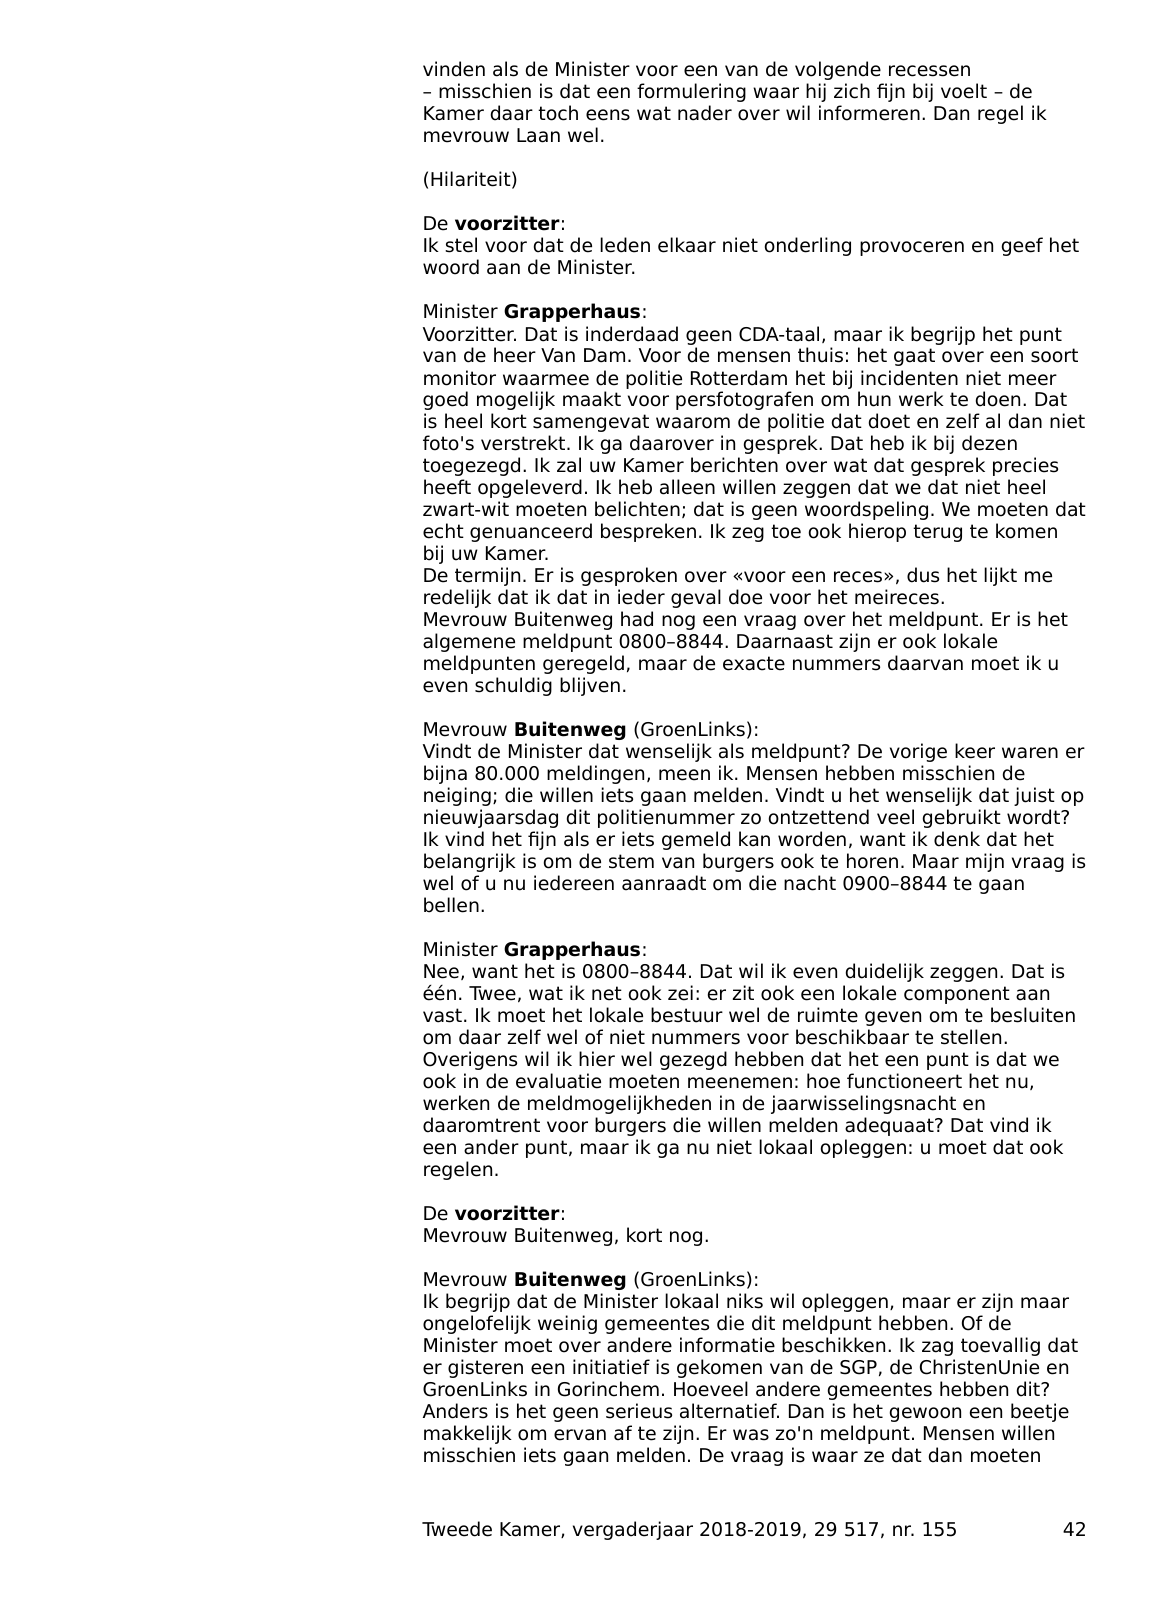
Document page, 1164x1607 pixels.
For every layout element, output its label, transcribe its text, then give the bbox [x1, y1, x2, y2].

text Mevrouw Buitenweg (GroenLinks): [422, 1269, 1087, 1291]
text De voorzitter: [422, 213, 1087, 235]
text (Hilariteit) [422, 169, 1087, 191]
text Mevrouw Buitenweg, kort nog. [422, 1225, 1087, 1247]
text Mevrouw Buitenweg had nog een vraag over het meldpunt. Er is het algemene meldpunt 0800–8844. Daarnaast zijn er ook lokale meldpunten geregeld, maar de exacte nummers daarvan moet ik u even schuldig blijven. [422, 609, 1087, 697]
text Minister Grapperhaus: [422, 301, 1087, 323]
text Ik begrijp dat de Minister lokaal niks wil opleggen, maar er zijn maar ongelofelijk weinig gemeentes die dit meldpunt hebben. Of de Minister moet over andere informatie beschikken. Ik zag toevallig dat er gisteren een initiatief is gekomen van de SGP, de ChristenUnie en GroenLinks in Gorinchem. Hoeveel andere gemeentes hebben dit? Anders is het geen serieus alternatief. Dan is het gewoon een beetje makkelijk om ervan af te zijn. Er was zo'n meldpunt. Mensen willen misschien iets gaan melden. De vraag is waar ze dat dan moeten [422, 1291, 1087, 1467]
text Mevrouw Buitenweg (GroenLinks): [422, 719, 1087, 741]
text De voorzitter: [422, 1203, 1087, 1225]
text Ik stel voor dat de leden elkaar niet onderling provoceren en geef het woord aan de Minister. [422, 235, 1087, 279]
text Nee, want het is 0800–8844. Dat wil ik even duidelijk zeggen. Dat is één. Twee, wat ik net ook zei: er zit ook een lokale component aan vast. Ik moet het lokale bestuur wel de ruimte geven om te besluiten om daar zelf wel of niet nummers voor beschikbaar te stellen. Overigens wil ik hier wel gezegd hebben dat het een punt is dat we ook in de evaluatie moeten meenemen: hoe functioneert het nu, werken de meldmogelijkheden in de jaarwisselingsnacht en daaromtrent voor burgers die willen melden adequaat? Dat vind ik een ander punt, maar ik ga nu niet lokaal opleggen: u moet dat ook regelen. [422, 961, 1087, 1181]
text Voorzitter. Dat is inderdaad geen CDA-taal, maar ik begrijp het punt van de heer Van Dam. Voor de mensen thuis: het gaat over een soort monitor waarmee de politie Rotterdam het bij incidenten niet meer goed mogelijk maakt voor persfotografen om hun werk te doen. Dat is heel kort samengevat waarom de politie dat doet en zelf al dan niet foto's verstrekt. Ik ga daarover in gesprek. Dat heb ik bij dezen toegezegd. Ik zal uw Kamer berichten over wat dat gesprek precies heeft opgeleverd. Ik heb alleen willen zeggen dat we dat niet heel zwart-wit moeten belichten; dat is geen woordspeling. We moeten dat echt genuanceerd bespreken. Ik zeg toe ook hierop terug te komen bij uw Kamer. [422, 323, 1087, 565]
text Vindt de Minister dat wenselijk als meldpunt? De vorige keer waren er bijna 80.000 meldingen, meen ik. Mensen hebben misschien de neiging; die willen iets gaan melden. Vindt u het wenselijk dat juist op nieuwjaarsdag dit politienummer zo ontzettend veel gebruikt wordt? Ik vind het fijn als er iets gemeld kan worden, want ik denk dat het belangrijk is om de stem van burgers ook te horen. Maar mijn vraag is wel of u nu iedereen aanraadt om die nacht 0900–8844 te gaan bellen. [422, 741, 1087, 917]
text Minister Grapperhaus: [422, 939, 1087, 961]
text vinden als de Minister voor een van de volgende recessen – misschien is dat een formulering waar hij zich fijn bij voelt – de Kamer daar toch eens wat nader over wil informeren. Dan regel ik mevrouw Laan wel. [422, 59, 1087, 147]
text De termijn. Er is gesproken over «voor een reces», dus het lijkt me redelijk dat ik dat in ieder geval doe voor het meireces. [422, 565, 1087, 609]
